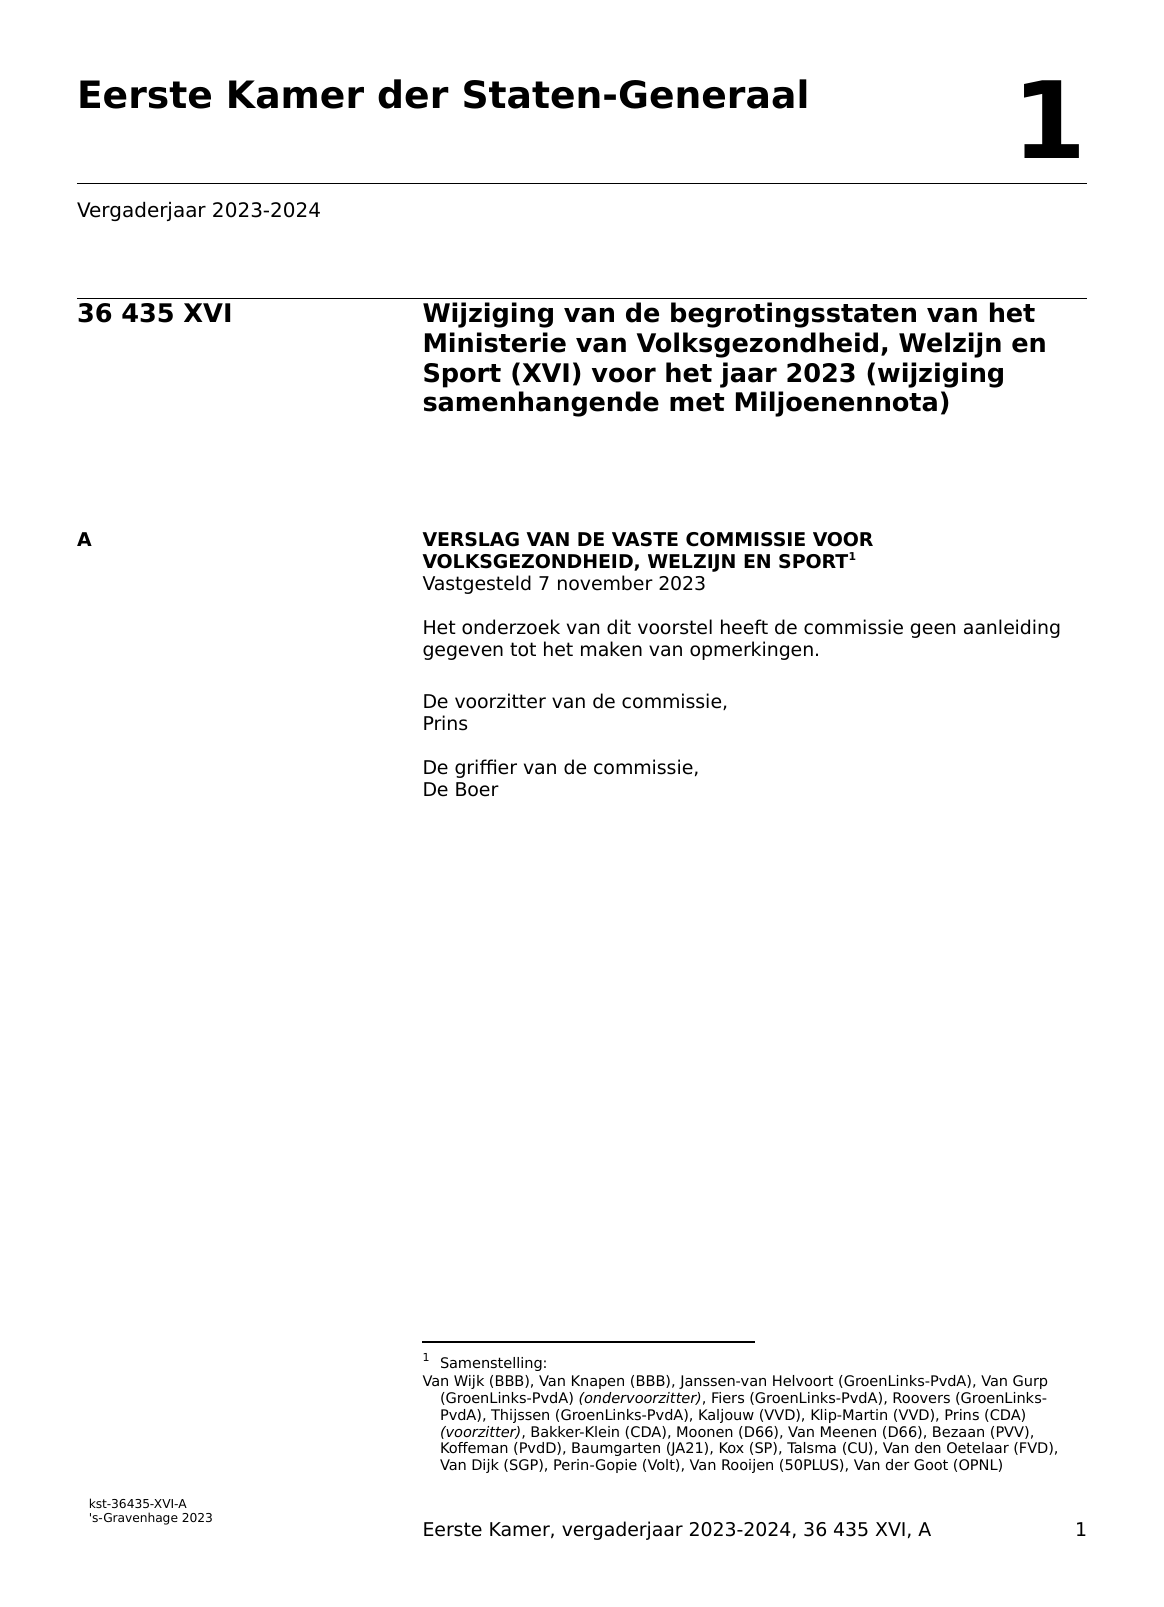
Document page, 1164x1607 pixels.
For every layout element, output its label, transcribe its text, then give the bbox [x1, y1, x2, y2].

text Het onderzoek van dit voorstel heeft de commissie geen aanleiding gegeven tot het maken van opmerkingen. [422, 617, 1087, 661]
text 's-Gravenhage 2023 [88, 1511, 323, 1525]
text De griffier van de commissie, De Boer [422, 757, 1087, 801]
text De voorzitter van de commissie, Prins [422, 691, 1087, 735]
text Samenstelling: [422, 1351, 1087, 1373]
subtitle 36 435 XVI Wijziging van de begrotingsstaten van het Ministerie van Volksgezondheid, Welzijn en Sport (XVI) voor het jaar 2023 (wijziging samenhangende met Miljoenennota) [77, 299, 1087, 418]
subtitle A VERSLAG VAN DE VASTE COMMISSIE VOOR VOLKSGEZONDHEID, WELZIJN EN SPORT [77, 529, 1087, 573]
text kst-36435-XVI-A [88, 1497, 323, 1511]
text Vastgesteld 7 november 2023 [422, 573, 1087, 595]
table_cell Vergaderjaar 2023-2024 [77, 184, 1087, 298]
table_header 1 [886, 59, 1087, 183]
table_header Eerste Kamer der Staten-Generaal [77, 59, 886, 183]
text Van Wijk (BBB), Van Knapen (BBB), Janssen-van Helvoort (GroenLinks-PvdA), Van Gurp (GroenLinks-PvdA) (ondervoorzitter), Fiers (GroenLinks-PvdA), Roovers (GroenLinks-PvdA), Thijssen (GroenLinks-PvdA), Kaljouw (VVD), Klip-Martin (VVD), Prins (CDA) (voorzitter), Bakker-Klein (CDA), Moonen (D66), Van Meenen (D66), Bezaan (PVV), Koffeman (PvdD), Baumgarten (JA21), Kox (SP), Talsma (CU), Van den Oetelaar (FVD), Van Dijk (SGP), Perin-Gopie (Volt), Van Rooijen (50PLUS), Van der Goot (OPNL) [422, 1373, 1087, 1474]
